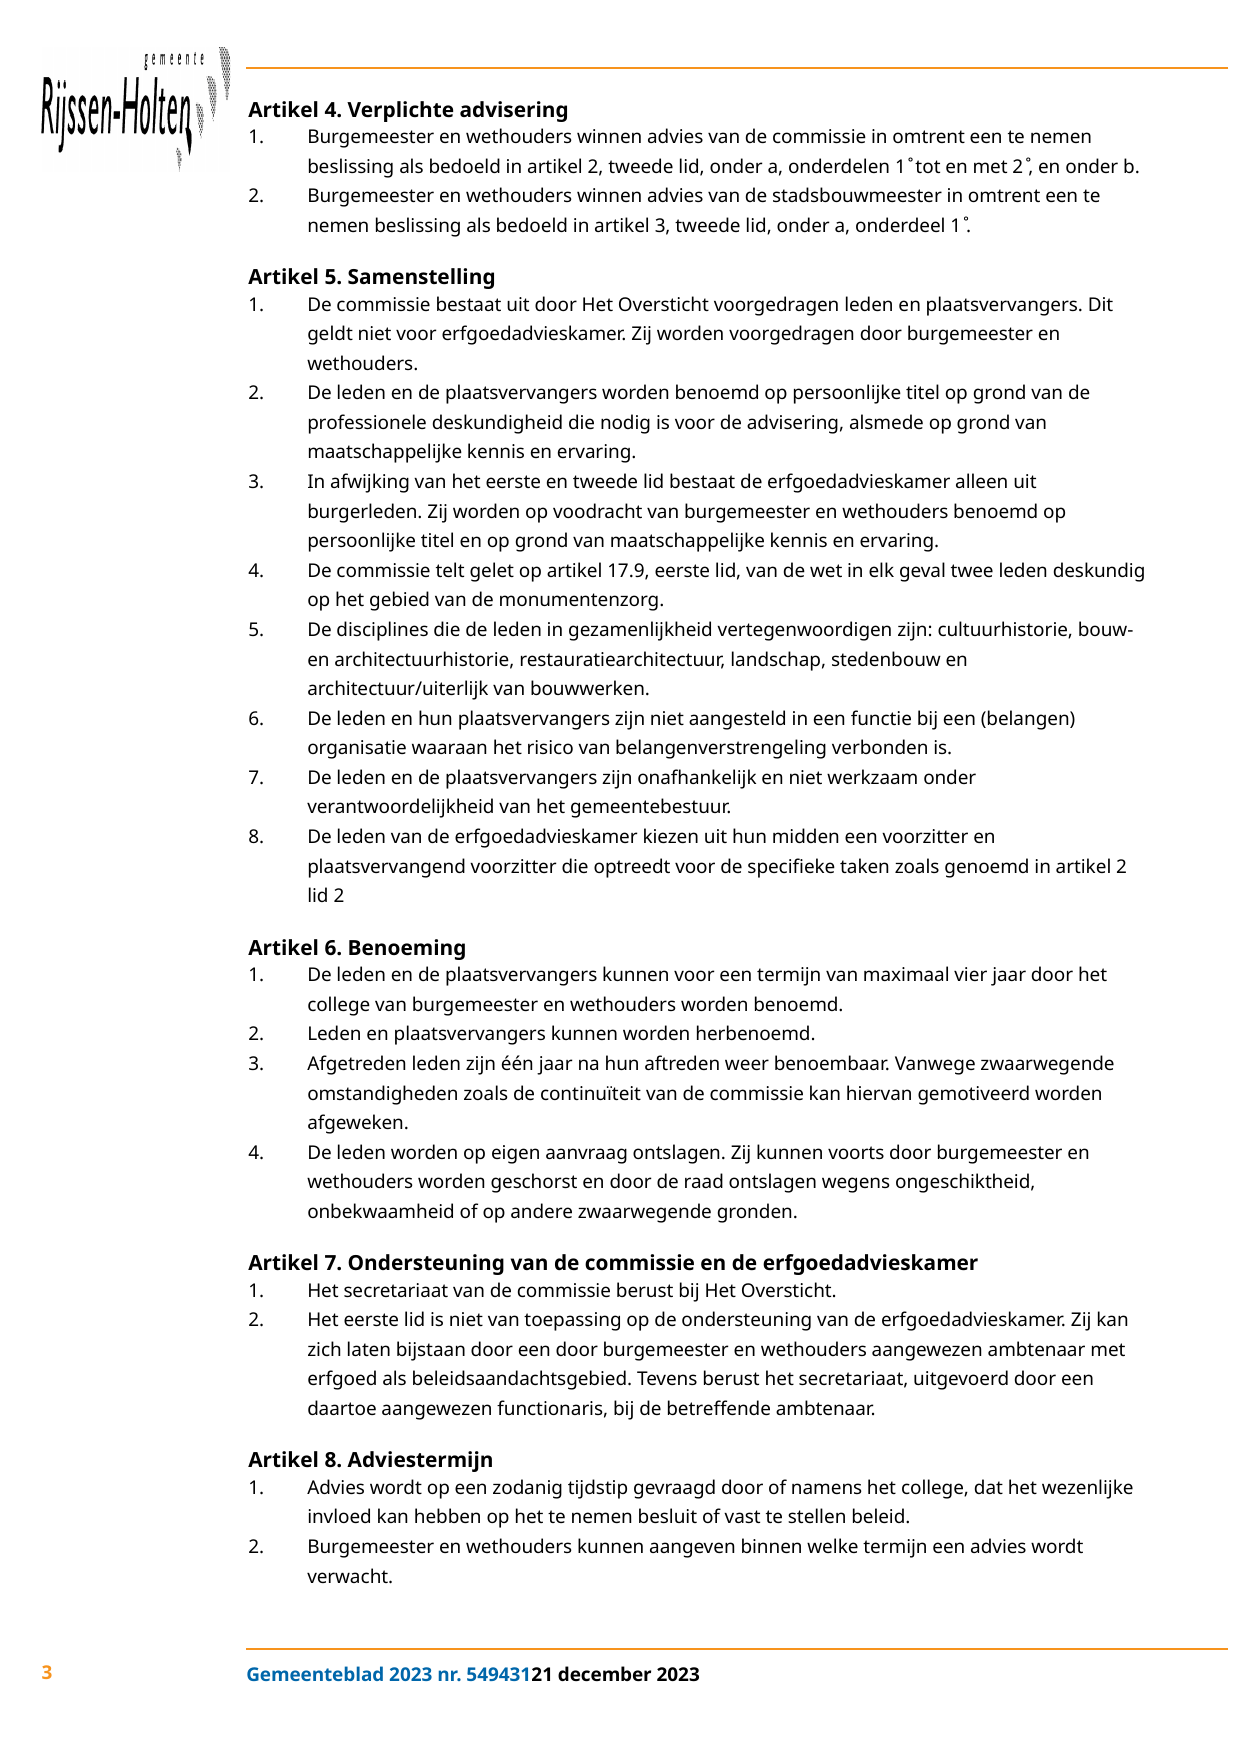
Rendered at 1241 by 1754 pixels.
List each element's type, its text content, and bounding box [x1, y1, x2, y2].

list De leden en hun plaatsvervangers zijn niet aangesteld in een functie bij een (belangen) organisatie waaraan het risico van belangenverstrengeling verbonden is. [248, 705, 1152, 760]
list De leden en de plaatsvervangers zijn onafhankelijk en niet werkzaam onder verantwoordelijkheid van het gemeentebestuur. [248, 764, 1152, 819]
text Artikel 5. Samenstelling [248, 262, 1152, 291]
list De leden van de erfgoedadvieskamer kiezen uit hun midden een voorzitter en plaatsvervangend voorzitter die optreedt voor de specifieke taken zoals genoemd in artikel 2 lid 2 [248, 823, 1152, 908]
list Burgemeester en wethouders winnen advies van de stadsbouwmeester in omtrent een te nemen beslissing als bedoeld in artikel 3, tweede lid, onder a, onderdeel 1 ̊. [248, 182, 1152, 238]
list Het eerste lid is niet van toepassing op de ondersteuning van de erfgoedadvieskamer. Zij kan zich laten bijstaan door een door burgemeester en wethouders aangewezen ambtenaar met erfgoed als beleidsaandachtsgebied. Tevens berust het secretariaat, uitgevoerd door een daartoe aangewezen functionaris, bij de betreffende ambtenaar. [248, 1306, 1152, 1421]
list De leden worden op eigen aanvraag ontslagen. Zij kunnen voorts door burgemeester en wethouders worden geschorst en door de raad ontslagen wegens ongeschiktheid, onbekwaamheid of op andere zwaarwegende gronden. [248, 1139, 1152, 1224]
list Het secretariaat van de commissie berust bij Het Oversticht. [248, 1277, 1152, 1303]
list Burgemeester en wethouders winnen advies van de commissie in omtrent een te nemen beslissing als bedoeld in artikel 2, tweede lid, onder a, onderdelen 1 ̊ tot en met 2 ̊, en onder b. [248, 123, 1152, 178]
list De commissie bestaat uit door Het Oversticht voorgedragen leden en plaatsvervangers. Dit geldt niet voor erfgoedadvieskamer. Zij worden voorgedragen door burgemeester en wethouders. [248, 291, 1152, 376]
list De leden en de plaatsvervangers kunnen voor een termijn van maximaal vier jaar door het college van burgemeester en wethouders worden benoemd. [248, 961, 1152, 1017]
list Burgemeester en wethouders kunnen aangeven binnen welke termijn een advies wordt verwacht. [248, 1533, 1152, 1588]
list Advies wordt op een zodanig tijdstip gevraagd door of namens het college, dat het wezenlijke invloed kan hebben op het te nemen besluit of vast te stellen beleid. [248, 1474, 1152, 1529]
list In afwijking van het eerste en tweede lid bestaat de erfgoedadvieskamer alleen uit burgerleden. Zij worden op voodracht van burgemeester en wethouders benoemd op persoonlijke titel en op grond van maatschappelijke kennis en ervaring. [248, 468, 1152, 553]
list Leden en plaatsvervangers kunnen worden herbenoemd. [248, 1021, 1152, 1046]
text Artikel 8. Adviestermijn [248, 1446, 1152, 1474]
list De disciplines die de leden in gezamenlijkheid vertegenwoordigen zijn: cultuurhistorie, bouw- en architectuurhistorie, restauratiearchitectuur, landschap, stedenbouw en architectuur/uiterlijk van bouwwerken. [248, 616, 1152, 701]
list De commissie telt gelet op artikel 17.9, eerste lid, van de wet in elk geval twee leden deskundig op het gebied van de monumentenzorg. [248, 557, 1152, 612]
picture [41, 47, 231, 172]
text Artikel 6. Benoeming [248, 933, 1152, 961]
text Artikel 7. Ondersteuning van de commissie en de erfgoedadvieskamer [248, 1248, 1152, 1277]
list De leden en de plaatsvervangers worden benoemd op persoonlijke titel op grond van de professionele deskundigheid die nodig is voor de advisering, alsmede op grond van maatschappelijke kennis en ervaring. [248, 379, 1152, 464]
text Artikel 4. Verplichte advisering [248, 95, 1152, 123]
list Afgetreden leden zijn één jaar na hun aftreden weer benoembaar. Vanwege zwaarwegende omstandigheden zoals de continuïteit van de commissie kan hiervan gemotiveerd worden afgeweken. [248, 1050, 1152, 1135]
